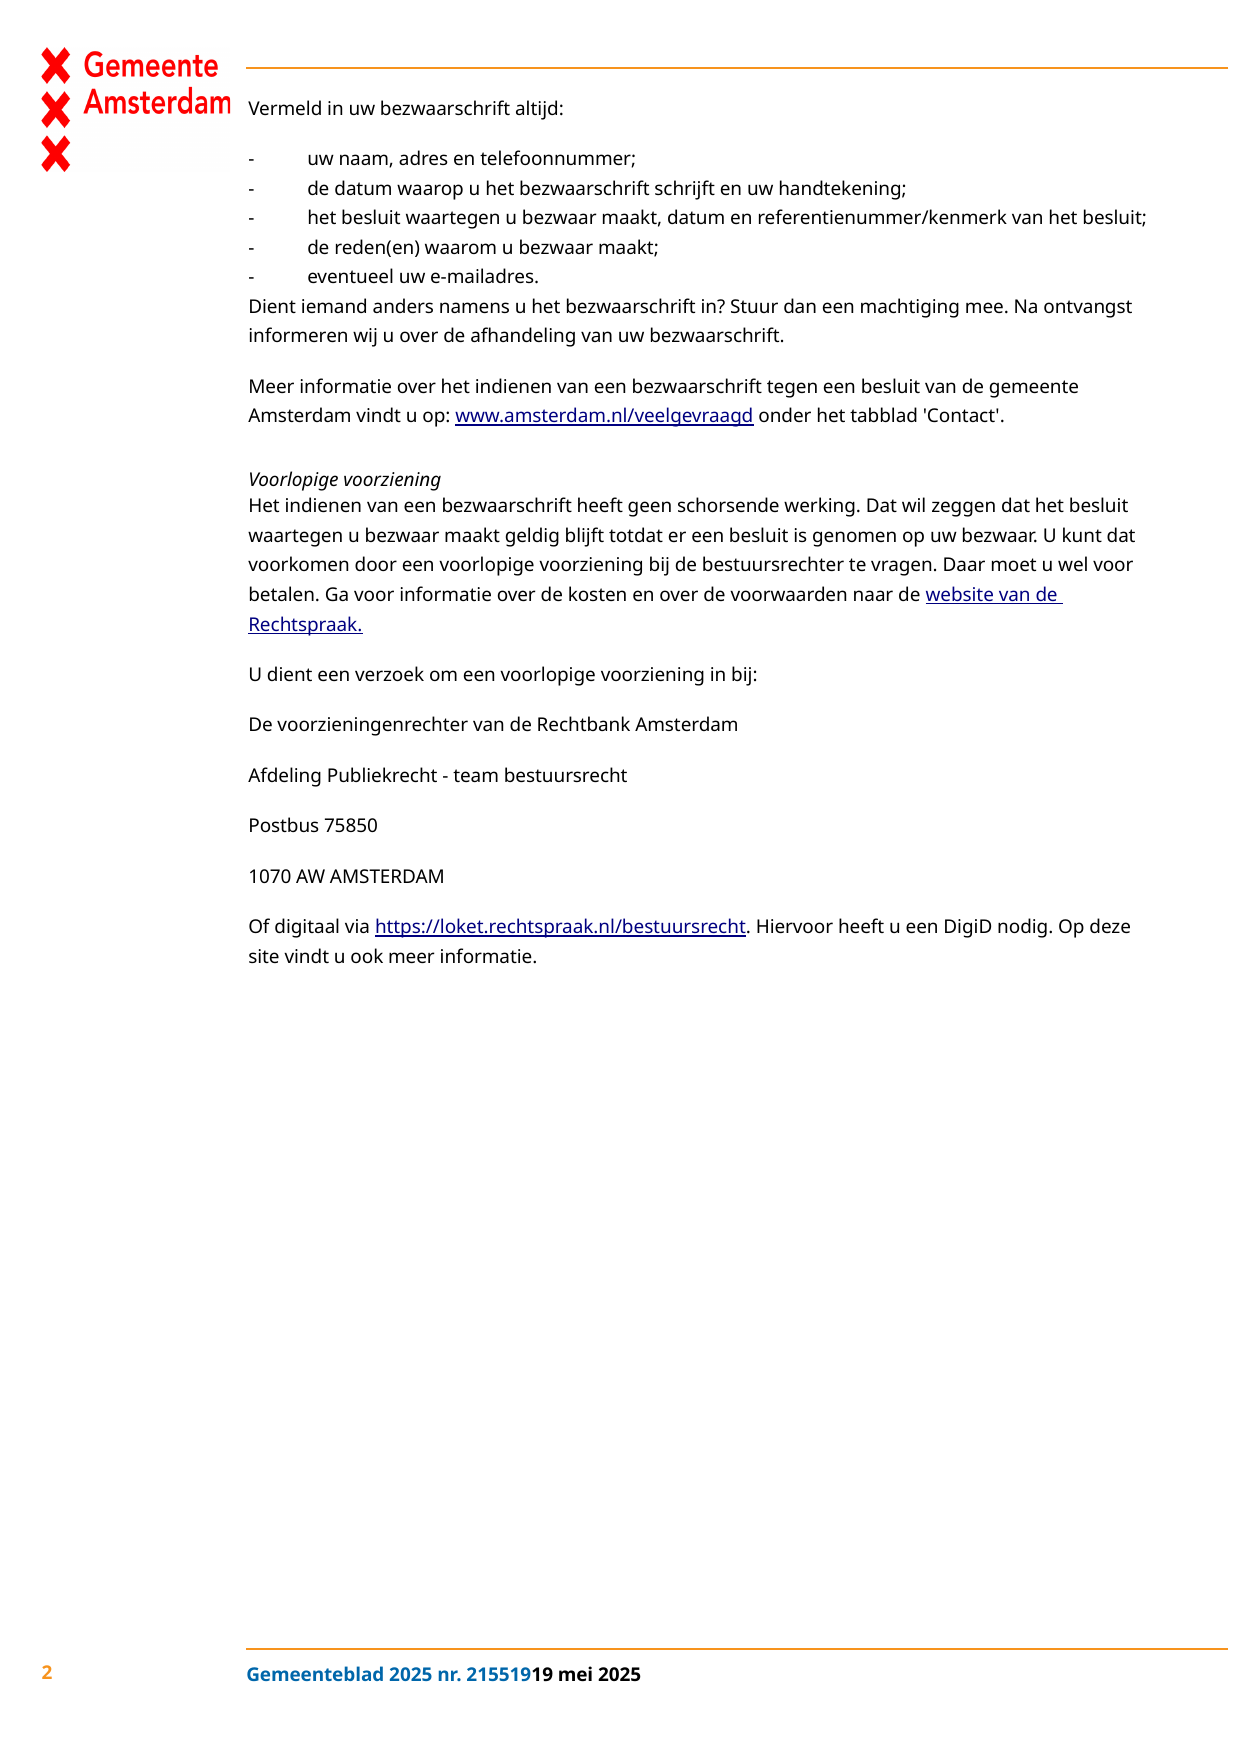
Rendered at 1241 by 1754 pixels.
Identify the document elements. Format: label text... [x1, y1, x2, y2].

text Of digitaal via https://loket.rechtspraak.nl/bestuursrecht. Hiervoor heeft u een DigiD nodig. Op deze site vindt u ook meer informatie. [248, 913, 1152, 968]
text Vermeld in uw bezwaarschrift altijd: [248, 95, 1152, 121]
text Voorlopige voorziening [248, 467, 1152, 492]
text Dient iemand anders namens u het bezwaarschrift in? Stuur dan een machtiging mee. Na ontvangst informeren wij u over de afhandeling van uw bezwaarschrift. [248, 293, 1152, 348]
text Het indienen van een bezwaarschrift heeft geen schorsende werking. Dat wil zeggen dat het besluit waartegen u bezwaar maakt geldig blijft totdat er een besluit is genomen op uw bezwaar. U kunt dat voorkomen door een voorlopige voorziening bij de bestuursrechter te vragen. Daar moet u wel voor betalen. Ga voor informatie over de kosten en over de voorwaarden naar de website van de Rechtspraak. [248, 492, 1152, 636]
list de reden(en) waarom u bezwaar maakt; [248, 234, 1152, 260]
text Postbus 75850 [248, 812, 1152, 838]
text Meer informatie over het indienen van een bezwaarschrift tegen een besluit van de gemeente Amsterdam vindt u op: www.amsterdam.nl/veelgevraagd onder het tabblad 'Contact'. [248, 373, 1152, 428]
text Afdeling Publiekrecht - team bestuursrecht [248, 762, 1152, 788]
text U dient een verzoek om een voorlopige voorziening in bij: [248, 661, 1152, 687]
list het besluit waartegen u bezwaar maakt, datum en referentienummer/kenmerk van het besluit; [248, 204, 1152, 230]
text 1070 AW AMSTERDAM [248, 863, 1152, 888]
picture [41, 47, 231, 172]
list de datum waarop u het bezwaarschrift schrijft en uw handtekening; [248, 175, 1152, 201]
list uw naam, adres en telefoonnummer; [248, 145, 1152, 171]
list eventueel uw e-mailadres. [248, 263, 1152, 289]
text De voorzieningenrechter van de Rechtbank Amsterdam [248, 712, 1152, 737]
